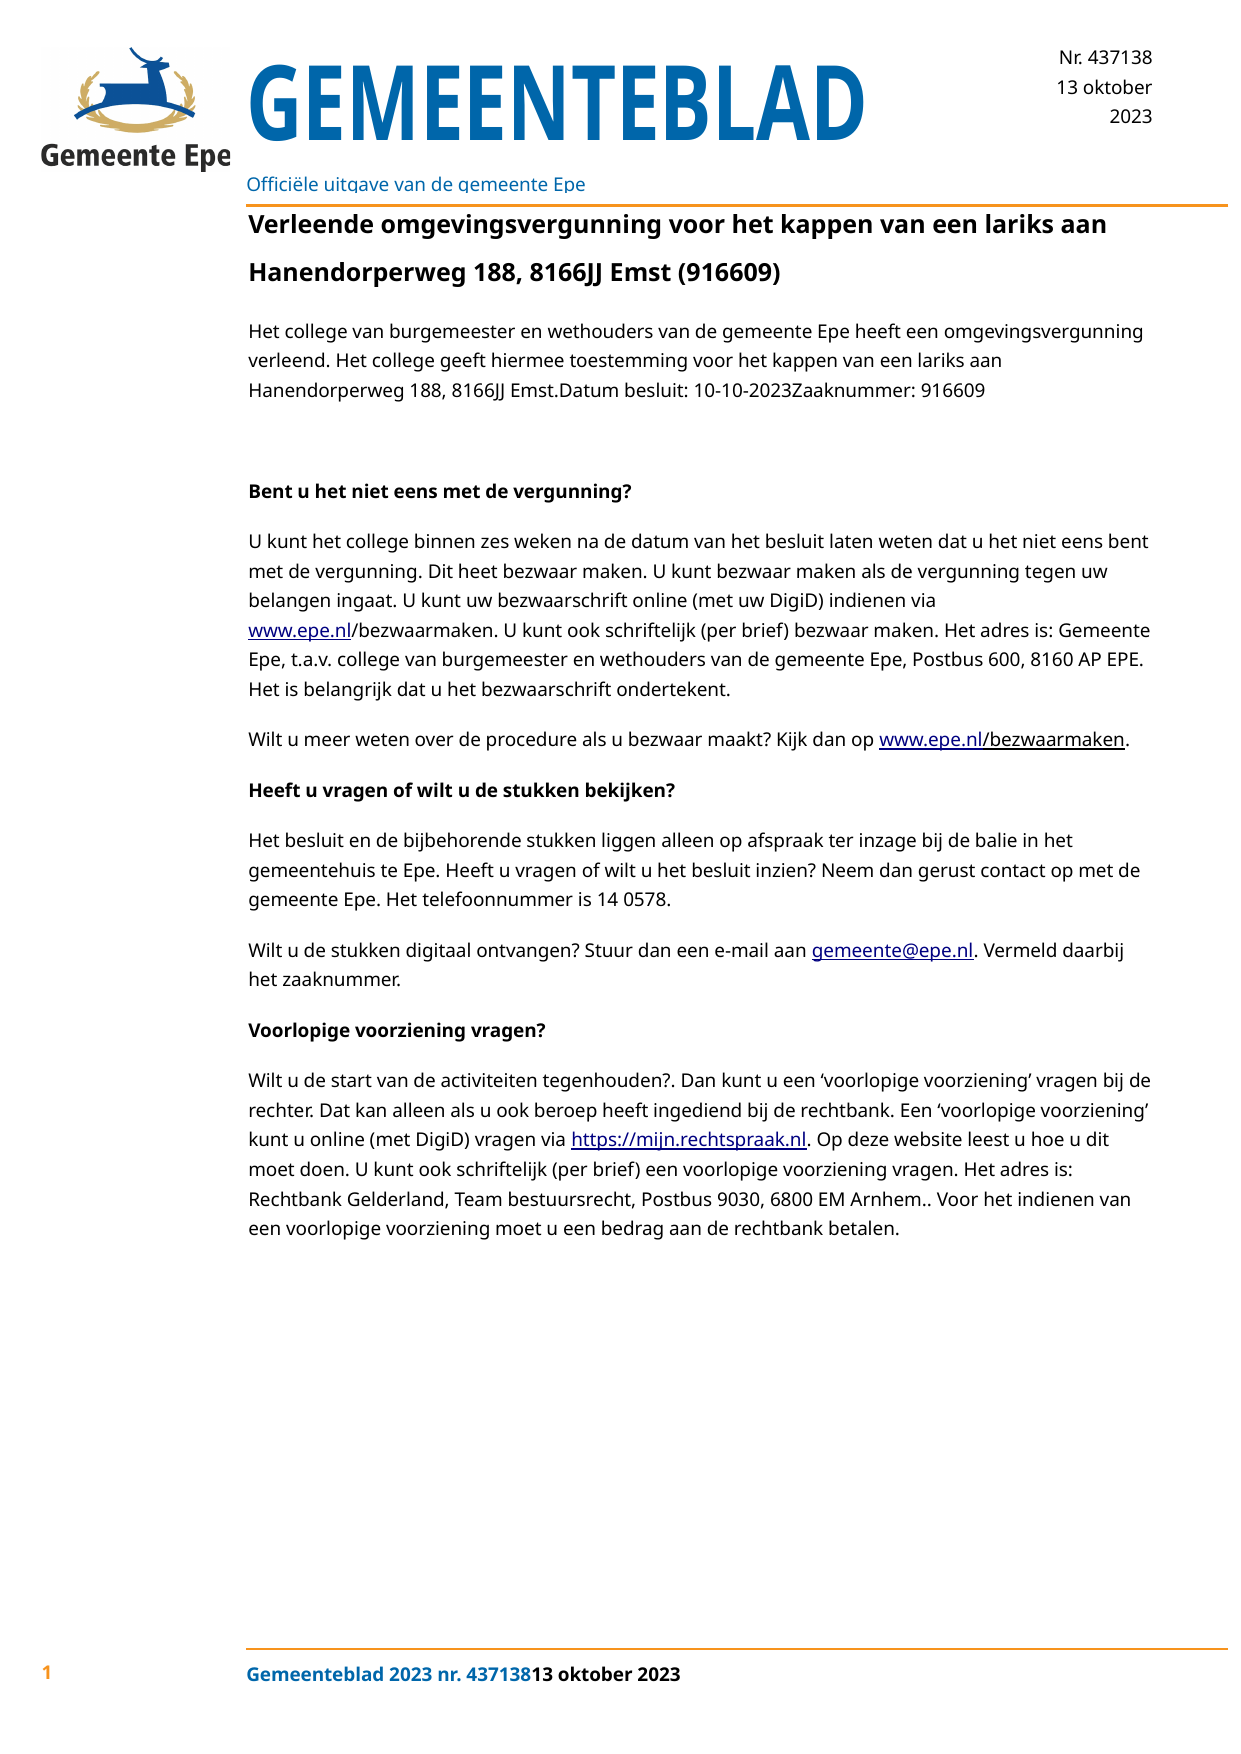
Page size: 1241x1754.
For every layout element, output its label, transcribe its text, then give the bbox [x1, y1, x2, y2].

text Wilt u de stukken digitaal ontvangen? Stuur dan een e-mail aan gemeente@epe.nl. Vermeld daarbij het zaaknummer. [248, 937, 1152, 992]
text Bent u het niet eens met de vergunning? [248, 478, 1152, 504]
text Voorlopige voorziening vragen? [248, 1017, 1152, 1043]
text U kunt het college binnen zes weken na de datum van het besluit laten weten dat u het niet eens bent met de vergunning. Dit heet bezwaar maken. U kunt bezwaar maken als de vergunning tegen uw belangen ingaat. U kunt uw bezwaarschrift online (met uw DigiD) indienen via www.epe.nl/bezwaarmaken. U kunt ook schriftelijk (per brief) bezwaar maken. Het adres is: Gemeente Epe, t.a.v. college van burgemeester en wethouders van de gemeente Epe, Postbus 600, 8160 AP EPE. Het is belangrijk dat u het bezwaarschrift ondertekent. [248, 528, 1152, 702]
text Wilt u meer weten over de procedure als u bezwaar maakt? Kijk dan op www.epe.nl/bezwaarmaken. [248, 727, 1152, 752]
text Wilt u de start van de activiteiten tegenhouden?. Dan kunt u een ‘voorlopige voorziening’ vragen bij de rechter. Dat kan alleen als u ook beroep heeft ingediend bij de rechtbank. Een ‘voorlopige voorziening’ kunt u online (met DigiD) vragen via https://mijn.rechtspraak.nl. Op deze website leest u hoe u dit moet doen. U kunt ook schriftelijk (per brief) een voorlopige voorziening vragen. Het adres is: Rechtbank Gelderland, Team bestuursrecht, Postbus 9030, 6800 EM Arnhem.. Voor het indienen van een voorlopige voorziening moet u een bedrag aan de rechtbank betalen. [248, 1067, 1152, 1241]
text Het besluit en de bijbehorende stukken liggen alleen op afspraak ter inzage bij de balie in het gemeentehuis te Epe. Heeft u vragen of wilt u het besluit inzien? Neem dan gerust contact op met de gemeente Epe. Het telefoonnummer is 14 0578. [248, 827, 1152, 912]
picture [41, 47, 231, 172]
text Heeft u vragen of wilt u de stukken bekijken? [248, 777, 1152, 803]
text Het college van burgemeester en wethouders van de gemeente Epe heeft een omgevingsvergunning verleend. Het college geeft hiermee toestemming voor het kappen van een lariks aan Hanendorperweg 188, 8166JJ Emst.Datum besluit: 10-10-2023Zaaknummer: 916609 [248, 318, 1152, 403]
text Verleende omgevingsvergunning voor het kappen van een lariks aan Hanendorperweg 188, 8166JJ Emst (916609) [248, 207, 1152, 288]
